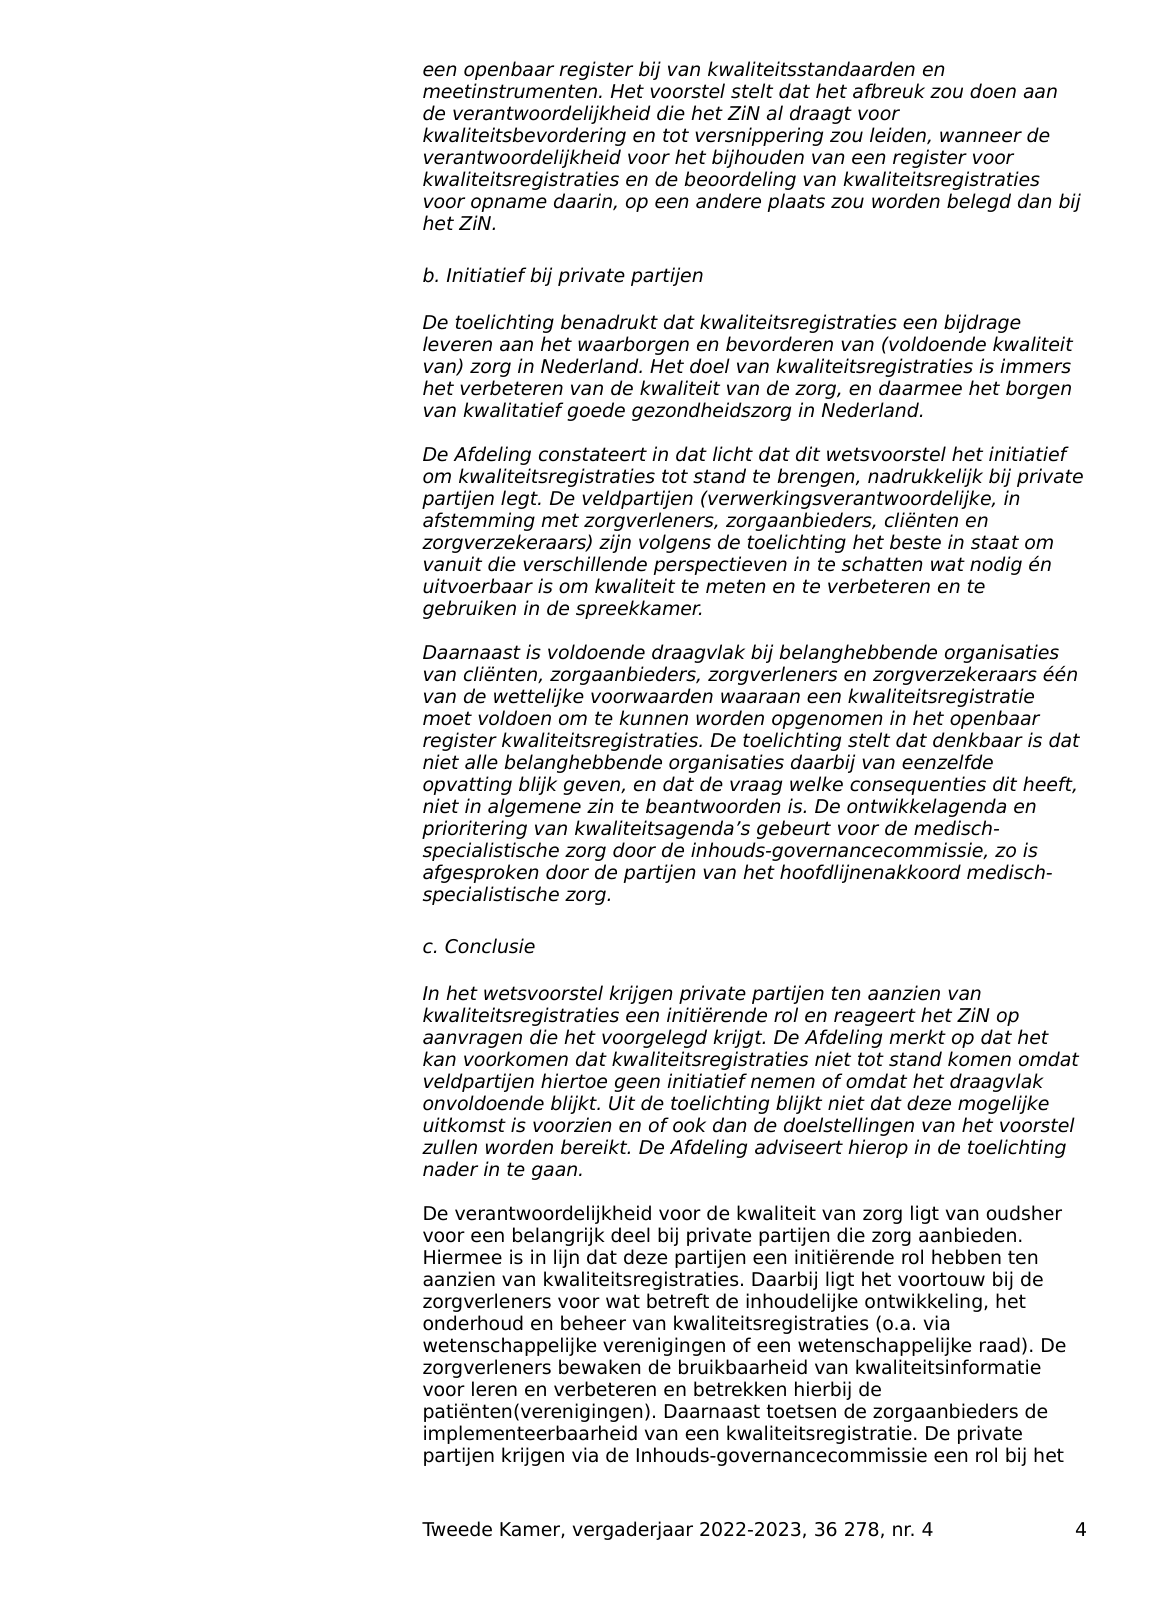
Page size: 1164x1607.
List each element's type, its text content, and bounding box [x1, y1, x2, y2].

text In het wetsvoorstel krijgen private partijen ten aanzien van kwaliteitsregistraties een initiërende rol en reageert het ZiN op aanvragen die het voorgelegd krijgt. De Afdeling merkt op dat het kan voorkomen dat kwaliteitsregistraties niet tot stand komen omdat veldpartijen hiertoe geen initiatief nemen of omdat het draagvlak onvoldoende blijkt. Uit de toelichting blijkt niet dat deze mogelijke uitkomst is voorzien en of ook dan de doelstellingen van het voorstel zullen worden bereikt. De Afdeling adviseert hierop in de toelichting nader in te gaan. [422, 983, 1087, 1181]
text Daarnaast is voldoende draagvlak bij belanghebbende organisaties van cliënten, zorgaanbieders, zorgverleners en zorgverzekeraars één van de wettelijke voorwaarden waaraan een kwaliteitsregistratie moet voldoen om te kunnen worden opgenomen in het openbaar register kwaliteitsregistraties. De toelichting stelt dat denkbaar is dat niet alle belanghebbende organisaties daarbij van eenzelfde opvatting blijk geven, en dat de vraag welke consequenties dit heeft, niet in algemene zin te beantwoorden is. De ontwikkelagenda en prioritering van kwaliteitsagenda’s gebeurt voor de medisch-specialistische zorg door de inhouds-governancecommissie, zo is afgesproken door de partijen van het hoofdlijnenakkoord medisch-specialistische zorg. [422, 642, 1087, 906]
text De Afdeling constateert in dat licht dat dit wetsvoorstel het initiatief om kwaliteitsregistraties tot stand te brengen, nadrukkelijk bij private partijen legt. De veldpartijen (verwerkingsverantwoordelijke, in afstemming met zorgverleners, zorgaanbieders, cliënten en zorgverzekeraars) zijn volgens de toelichting het beste in staat om vanuit die verschillende perspectieven in te schatten wat nodig én uitvoerbaar is om kwaliteit te meten en te verbeteren en te gebruiken in de spreekkamer. [422, 444, 1087, 620]
text De toelichting benadrukt dat kwaliteitsregistraties een bijdrage leveren aan het waarborgen en bevorderen van (voldoende kwaliteit van) zorg in Nederland. Het doel van kwaliteitsregistraties is immers het verbeteren van de kwaliteit van de zorg, en daarmee het borgen van kwalitatief goede gezondheidszorg in Nederland. [422, 312, 1087, 422]
subtitle b. Initiatief bij private partijen [422, 265, 1087, 287]
subtitle c. Conclusie [422, 936, 1087, 958]
text een openbaar register bij van kwaliteitsstandaarden en meetinstrumenten. Het voorstel stelt dat het afbreuk zou doen aan de verantwoordelijkheid die het ZiN al draagt voor kwaliteitsbevordering en tot versnippering zou leiden, wanneer de verantwoordelijkheid voor het bijhouden van een register voor kwaliteitsregistraties en de beoordeling van kwaliteitsregistraties voor opname daarin, op een andere plaats zou worden belegd dan bij het ZiN. [422, 59, 1087, 235]
text De verantwoordelijkheid voor de kwaliteit van zorg ligt van oudsher voor een belangrijk deel bij private partijen die zorg aanbieden. Hiermee is in lijn dat deze partijen een initiërende rol hebben ten aanzien van kwaliteitsregistraties. Daarbij ligt het voortouw bij de zorgverleners voor wat betreft de inhoudelijke ontwikkeling, het onderhoud en beheer van kwaliteitsregistraties (o.a. via wetenschappelijke verenigingen of een wetenschappelijke raad). De zorgverleners bewaken de bruikbaarheid van kwaliteitsinformatie voor leren en verbeteren en betrekken hierbij de patiënten(verenigingen). Daarnaast toetsen de zorgaanbieders de implementeerbaarheid van een kwaliteitsregistratie. De private partijen krijgen via de Inhouds-governancecommissie een rol bij het [422, 1203, 1087, 1466]
